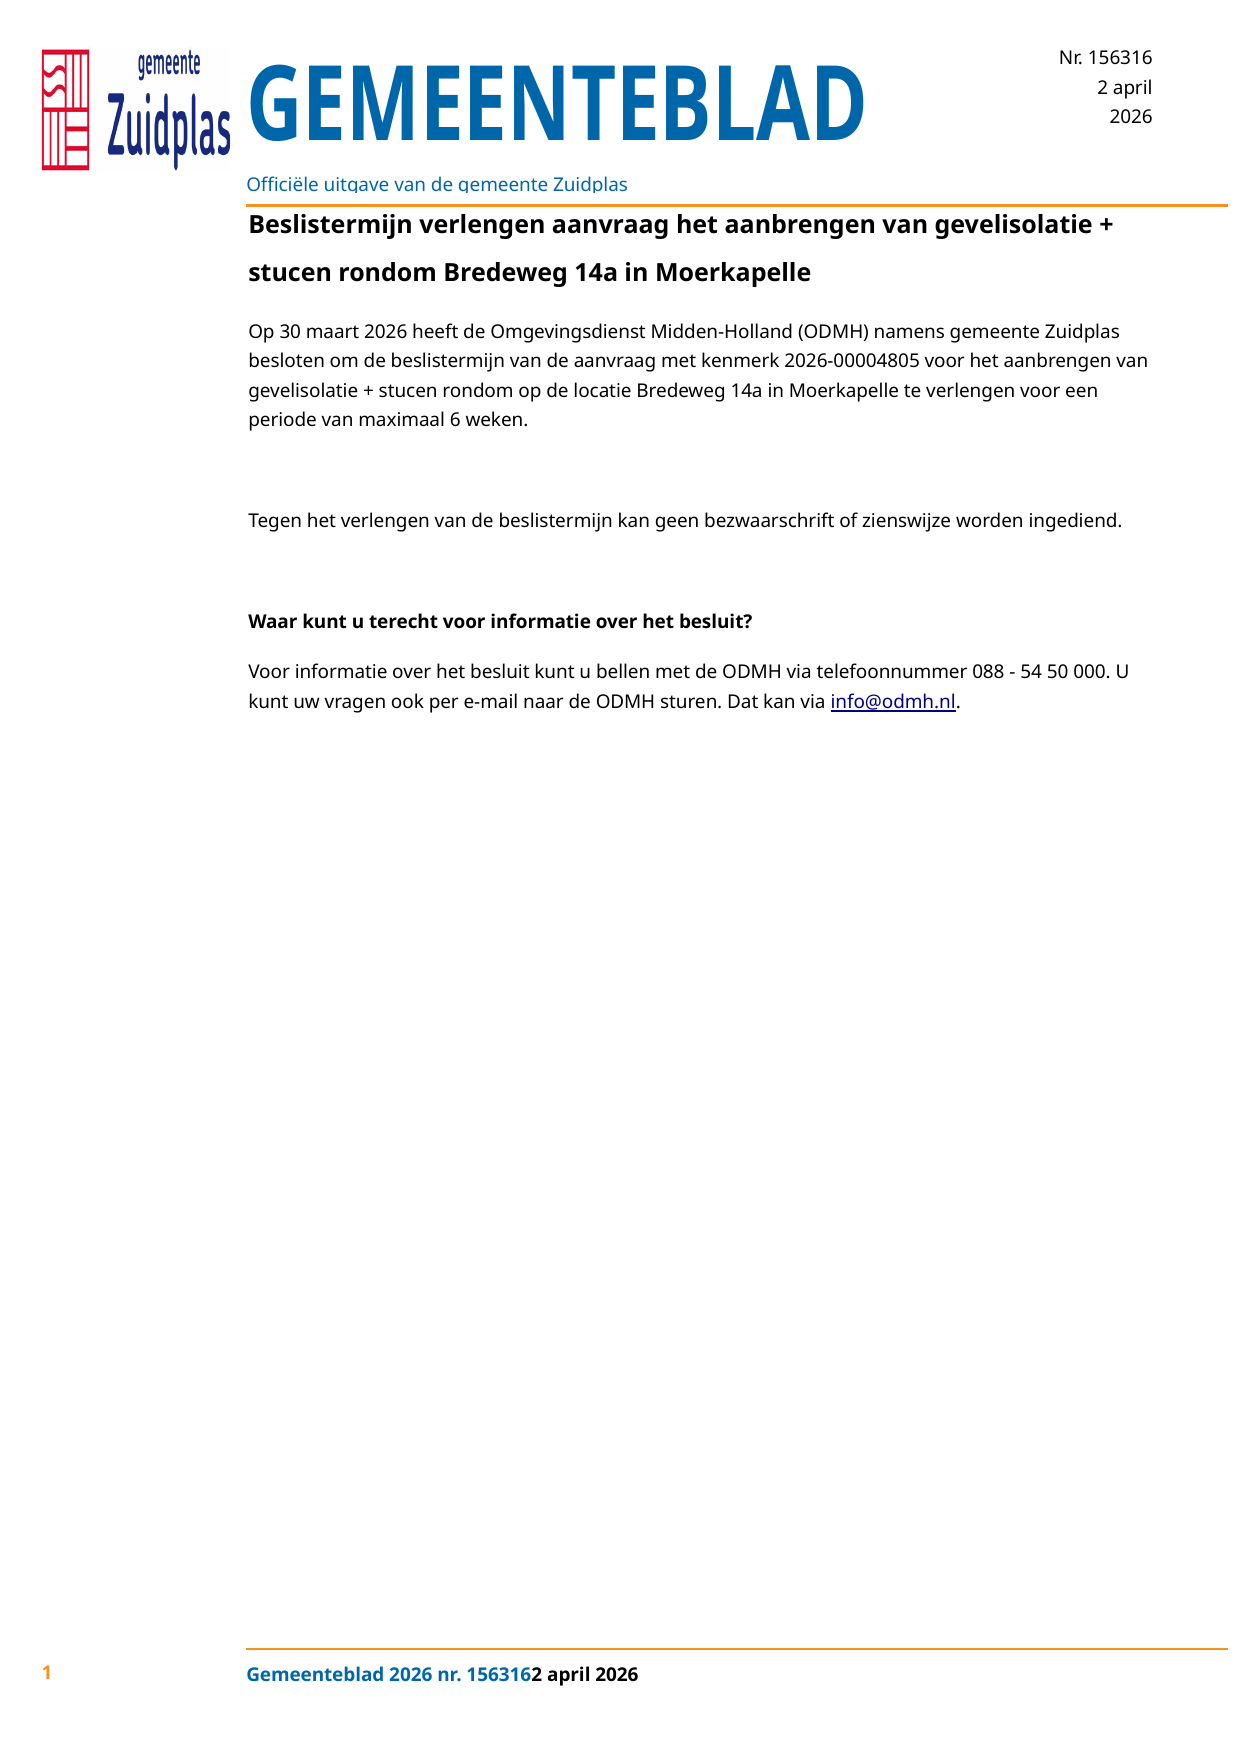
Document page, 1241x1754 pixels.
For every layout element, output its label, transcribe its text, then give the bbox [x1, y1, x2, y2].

text Waar kunt u terecht voor informatie over het besluit? [248, 608, 1152, 634]
text Beslistermijn verlengen aanvraag het aanbrengen van gevelisolatie + stucen rondom Bredeweg 14a in Moerkapelle [248, 207, 1152, 288]
text Voor informatie over het besluit kunt u bellen met de ODMH via telefoonnummer 088 - 54 50 000. U kunt uw vragen ook per e-mail naar de ODMH sturen. Dat kan via info@odmh.nl. [248, 659, 1152, 714]
text Op 30 maart 2026 heeft de Omgevingsdienst Midden-Holland (ODMH) namens gemeente Zuidplas besloten om de beslistermijn van de aanvraag met kenmerk 2026-00004805 voor het aanbrengen van gevelisolatie + stucen rondom op de locatie Bredeweg 14a in Moerkapelle te verlengen voor een periode van maximaal 6 weken. [248, 318, 1152, 432]
picture [41, 47, 231, 172]
text Tegen het verlengen van de beslistermijn kan geen bezwaarschrift of zienswijze worden ingediend. [248, 507, 1152, 533]
